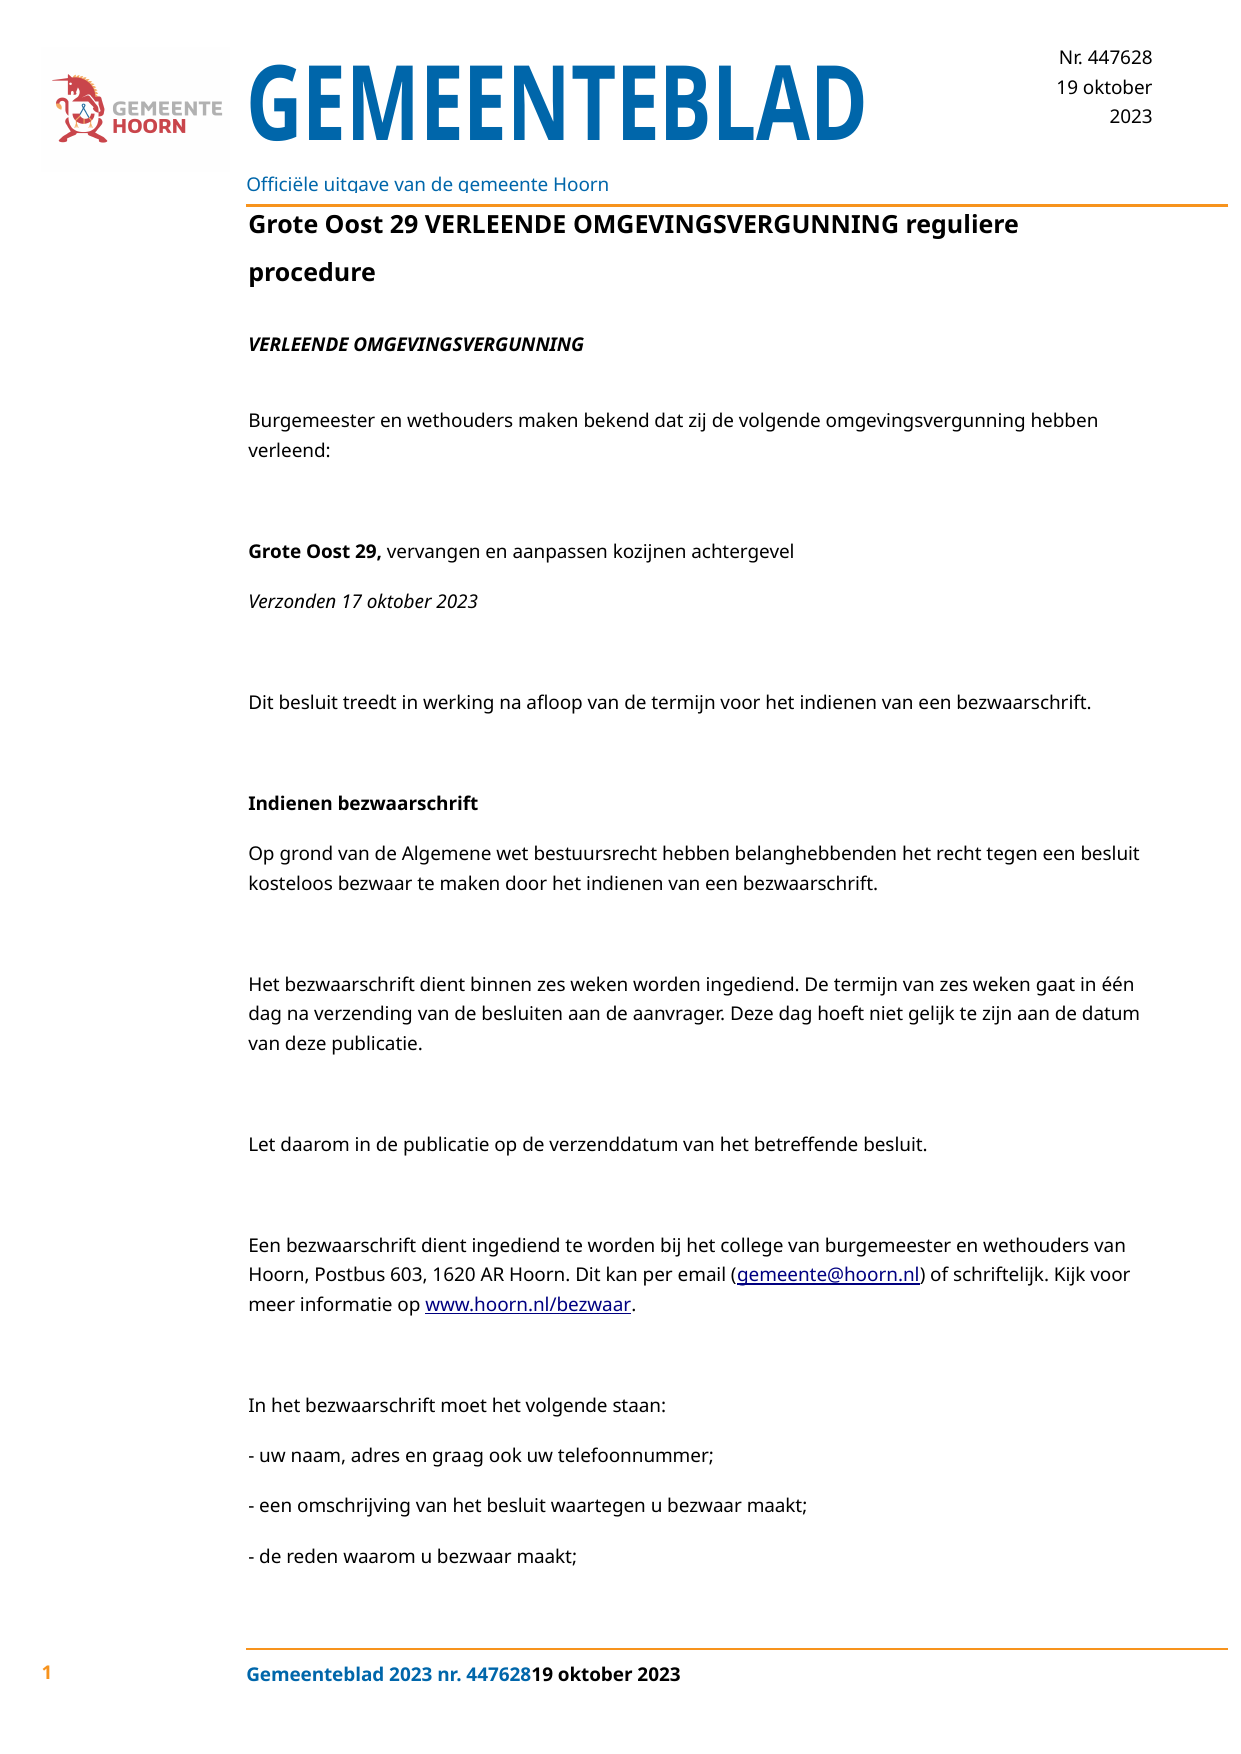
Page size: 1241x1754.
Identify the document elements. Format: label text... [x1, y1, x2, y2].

text Het bezwaarschrift dient binnen zes weken worden ingediend. De termijn van zes weken gaat in één dag na verzending van de besluiten aan de aanvrager. Deze dag hoeft niet gelijk te zijn aan de datum van deze publicatie. [248, 971, 1152, 1056]
text Een bezwaarschrift dient ingediend te worden bij het college van burgemeester en wethouders van Hoorn, Postbus 603, 1620 AR Hoorn. Dit kan per email (gemeente@hoorn.nl) of schriftelijk. Kijk voor meer informatie op www.hoorn.nl/bezwaar. [248, 1232, 1152, 1317]
text VERLEENDE OMGEVINGSVERGUNNING [248, 331, 1152, 357]
text - de reden waarom u bezwaar maakt; [248, 1543, 1152, 1569]
text Indienen bezwaarschrift [248, 790, 1152, 816]
picture [41, 47, 231, 172]
text In het bezwaarschrift moet het volgende staan: [248, 1392, 1152, 1417]
text Let daarom in de publicatie op de verzenddatum van het betreffende besluit. [248, 1131, 1152, 1157]
text Grote Oost 29 VERLEENDE OMGEVINGSVERGUNNING reguliere procedure [248, 207, 1152, 288]
text Grote Oost 29, vervangen en aanpassen kozijnen achtergevel [248, 538, 1152, 564]
text Op grond van de Algemene wet bestuursrecht hebben belanghebbenden het recht tegen een besluit kosteloos bezwaar te maken door het indienen van een bezwaarschrift. [248, 841, 1152, 896]
text Verzonden 17 oktober 2023 [248, 588, 1152, 614]
text - een omschrijving van het besluit waartegen u bezwaar maakt; [248, 1493, 1152, 1518]
text Dit besluit treedt in werking na afloop van de termijn voor het indienen van een bezwaarschrift. [248, 689, 1152, 715]
text - uw naam, adres en graag ook uw telefoonnummer; [248, 1442, 1152, 1468]
text Burgemeester en wethouders maken bekend dat zij de volgende omgevingsvergunning hebben verleend: [248, 408, 1152, 463]
